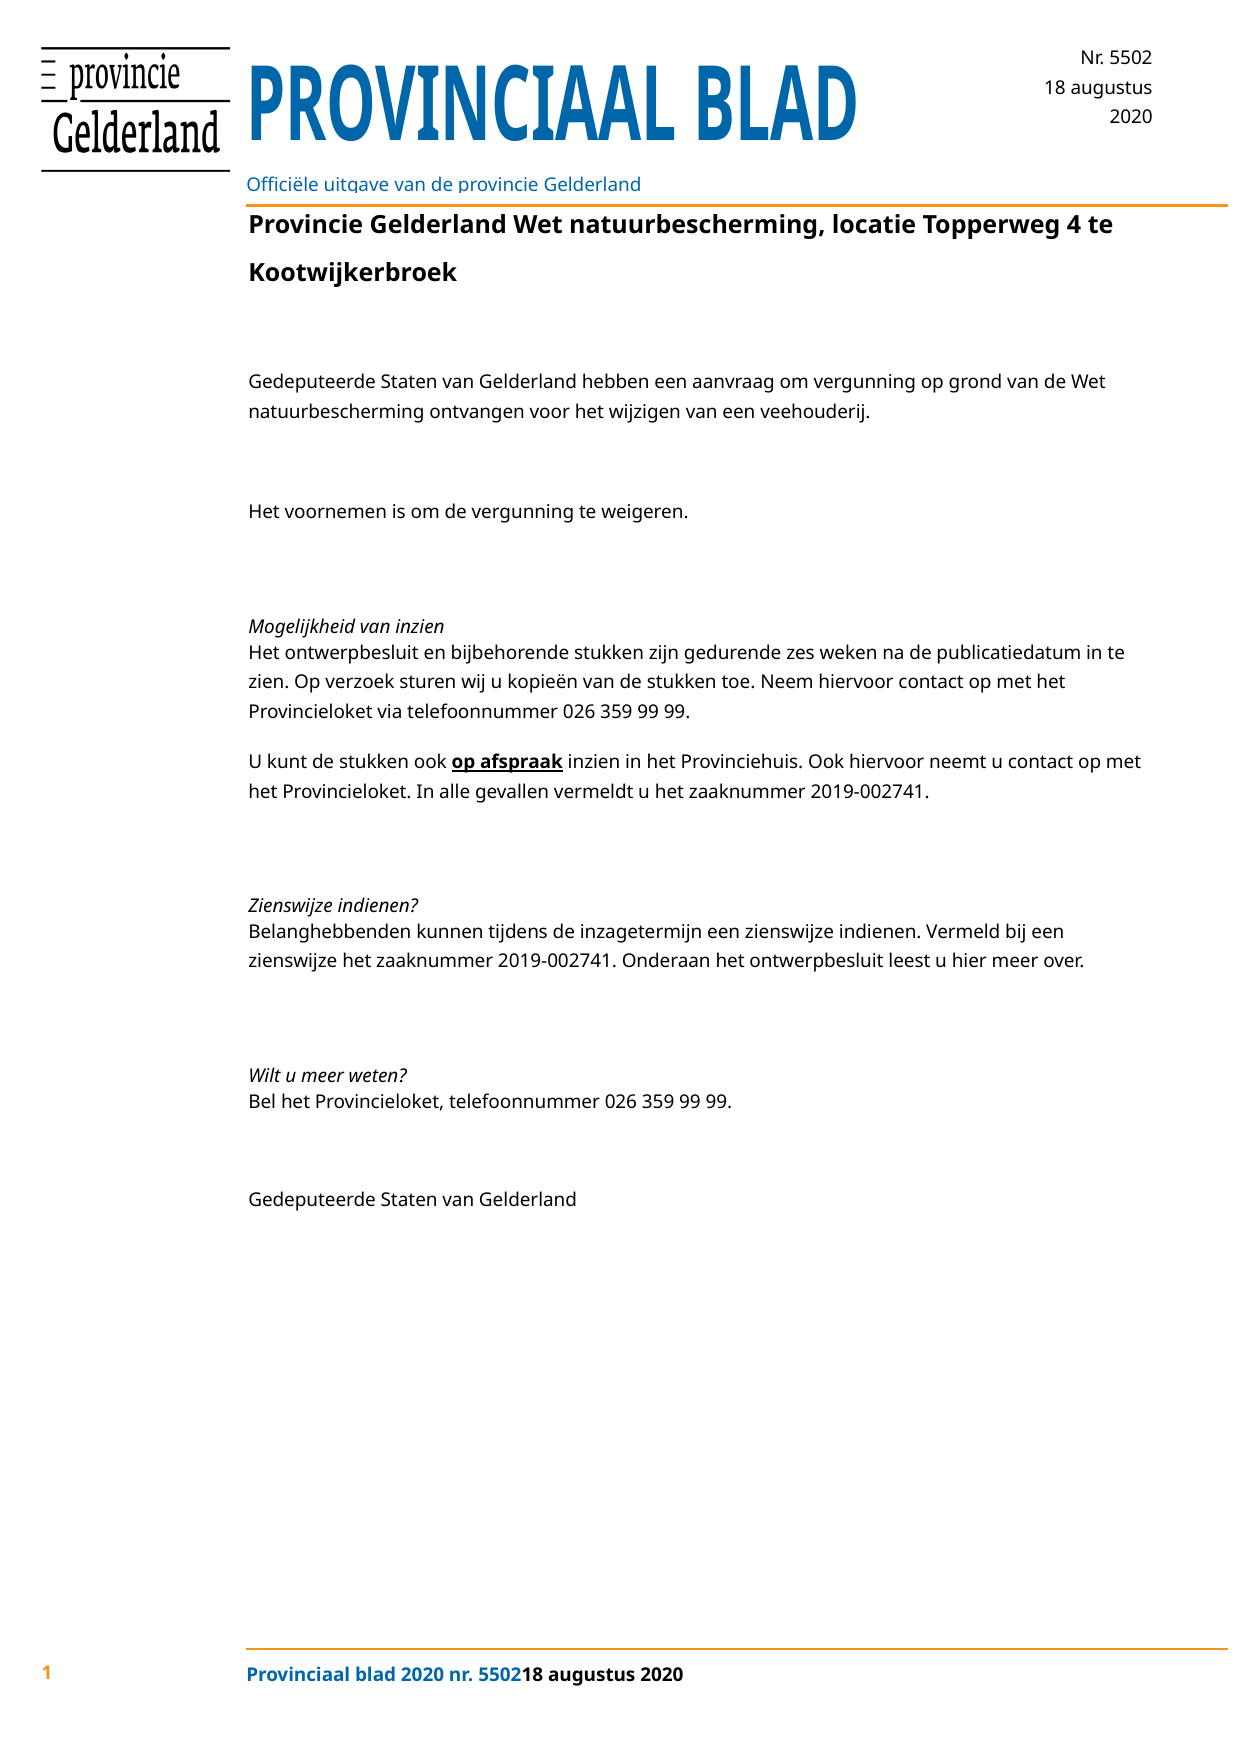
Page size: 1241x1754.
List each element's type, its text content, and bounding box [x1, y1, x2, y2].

text Bel het Provincieloket, telefoonnummer 026 359 99 99. [248, 1088, 1152, 1113]
picture [41, 47, 231, 172]
text U kunt de stukken ook op afspraak inzien in het Provinciehuis. Ook hiervoor neemt u contact op met het Provincieloket. In alle gevallen vermeldt u het zaaknummer 2019-002741. [248, 748, 1152, 804]
text Mogelijkheid van inzien [248, 613, 1152, 639]
text Gedeputeerde Staten van Gelderland [248, 1186, 1152, 1212]
text Het voornemen is om de vergunning te weigeren. [248, 499, 1152, 524]
text Het ontwerpbesluit en bijbehorende stukken zijn gedurende zes weken na de publicatiedatum in te zien. Op verzoek sturen wij u kopieën van de stukken toe. Neem hiervoor contact op met het Provincieloket via telefoonnummer 026 359 99 99. [248, 639, 1152, 724]
text Zienswijze indienen? [248, 892, 1152, 918]
text Belanghebbenden kunnen tijdens de inzagetermijn een zienswijze indienen. Vermeld bij een zienswijze het zaaknummer 2019-002741. Onderaan het ontwerpbesluit leest u hier meer over. [248, 918, 1152, 973]
text Provincie Gelderland Wet natuurbescherming, locatie Topperweg 4 te Kootwijkerbroek [248, 207, 1152, 288]
text Wilt u meer weten? [248, 1062, 1152, 1088]
text Gedeputeerde Staten van Gelderland hebben een aanvraag om vergunning op grond van de Wet natuurbescherming ontvangen voor het wijzigen van een veehouderij. [248, 368, 1152, 424]
